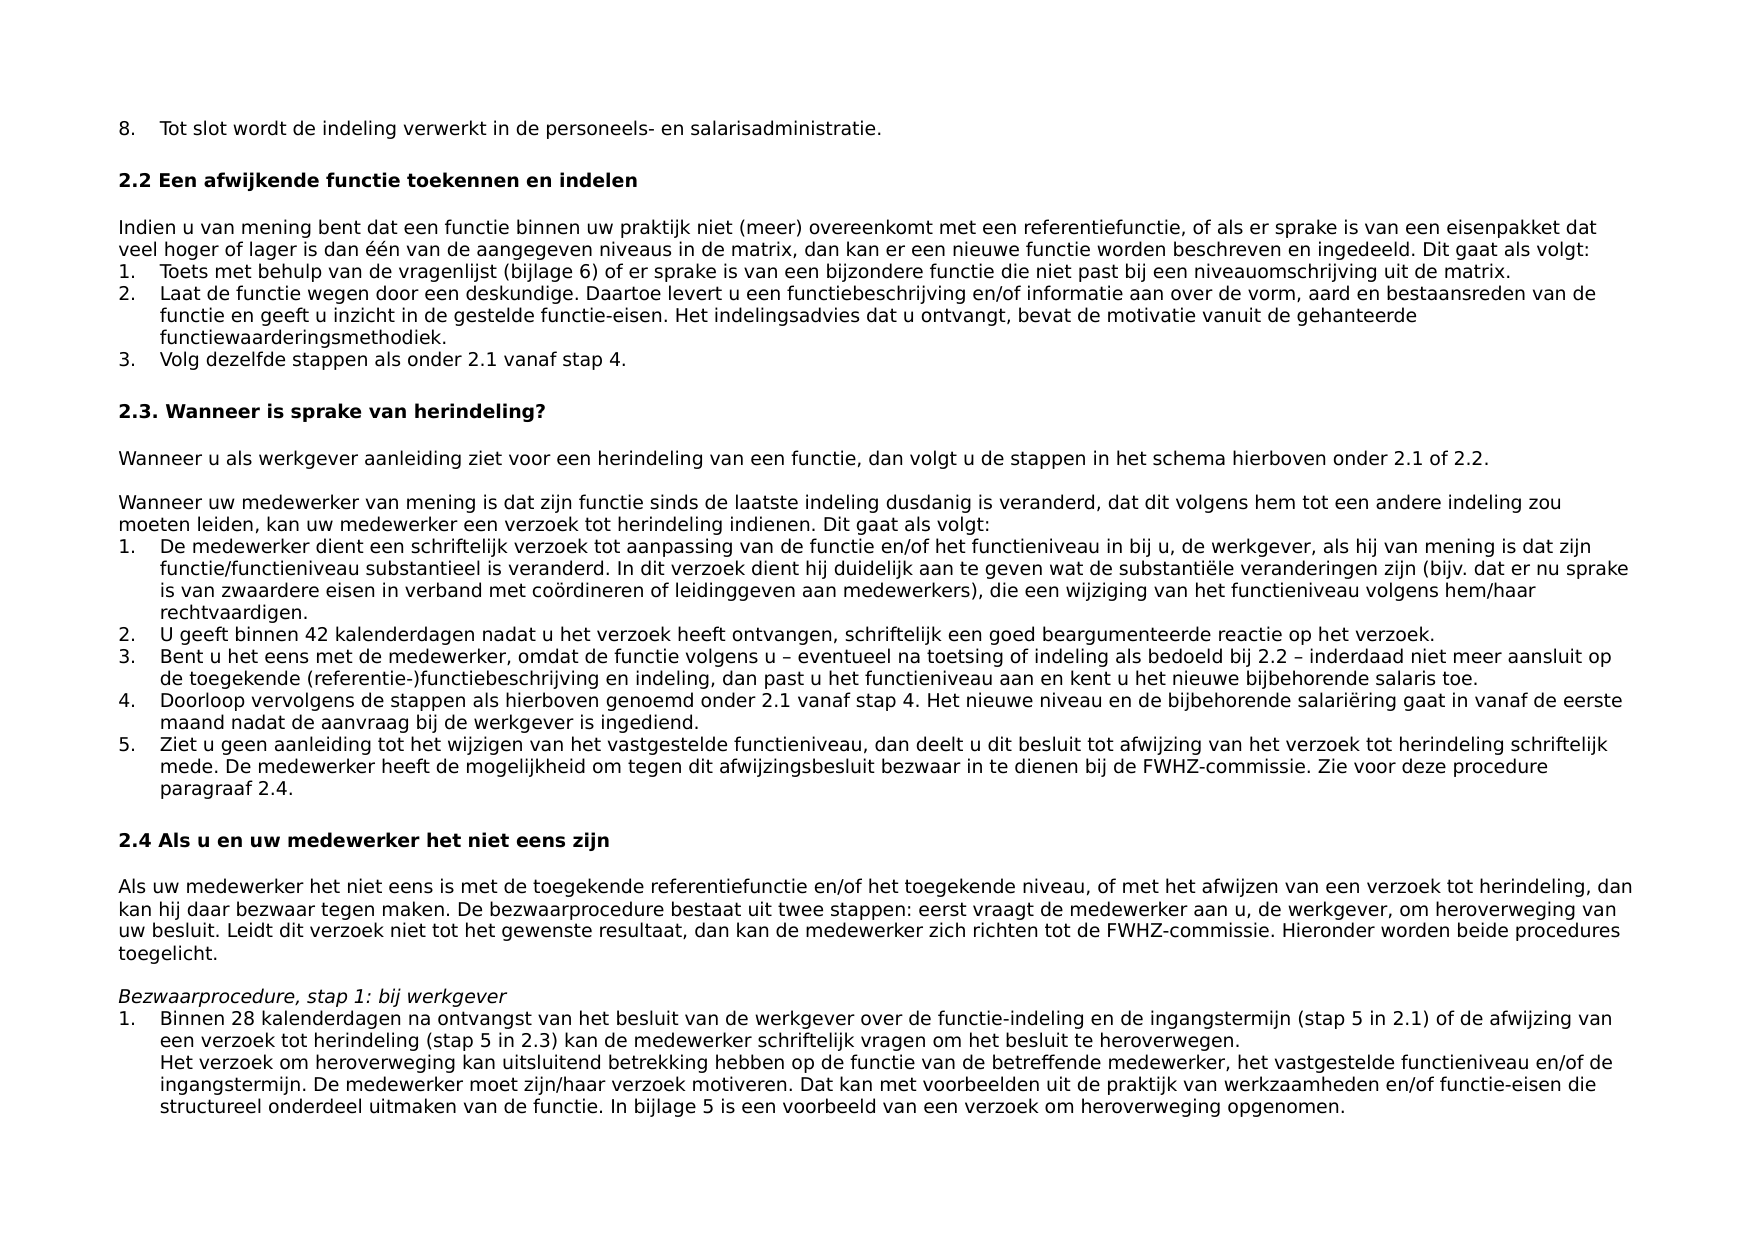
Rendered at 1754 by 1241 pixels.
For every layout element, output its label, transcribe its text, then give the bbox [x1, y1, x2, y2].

subtitle 2.2 Een afwijkende functie toekennen en indelen [118, 170, 1636, 192]
subtitle 2.4 Als u en uw medewerker het niet eens zijn [118, 829, 1636, 851]
text 3. Volg dezelfde stappen als onder 2.1 vanaf stap 4. [118, 349, 1636, 371]
subtitle Bezwaarprocedure, stap 1: bij werkgever [118, 986, 1636, 1008]
text 1. Binnen 28 kalenderdagen na ontvangst van het besluit van de werkgever over de functie-indeling en de ingangstermijn (stap 5 in 2.1) of de afwijzing van een verzoek tot herindeling (stap 5 in 2.3) kan de medewerker schriftelijk vragen om het besluit te heroverwegen. [118, 1008, 1636, 1052]
text 1. De medewerker dient een schriftelijk verzoek tot aanpassing van de functie en/of het functieniveau in bij u, de werkgever, als hij van mening is dat zijn functie/functieniveau substantieel is veranderd. In dit verzoek dient hij duidelijk aan te geven wat de substantiële veranderingen zijn (bijv. dat er nu sprake is van zwaardere eisen in verband met coördineren of leidinggeven aan medewerkers), die een wijziging van het functieniveau volgens hem/haar rechtvaardigen. [118, 536, 1636, 624]
subtitle 2.3. Wanneer is sprake van herindeling? [118, 401, 1636, 423]
text 3. Bent u het eens met de medewerker, omdat de functie volgens u – eventueel na toetsing of indeling als bedoeld bij 2.2 – inderdaad niet meer aansluit op de toegekende (referentie-)functiebeschrijving en indeling, dan past u het functieniveau aan en kent u het nieuwe bijbehorende salaris toe. [118, 646, 1636, 689]
text Als uw medewerker het niet eens is met de toegekende referentiefunctie en/of het toegekende niveau, of met het afwijzen van een verzoek tot herindeling, dan kan hij daar bezwaar tegen maken. De bezwaarprocedure bestaat uit twee stappen: eerst vraagt de medewerker aan u, de werkgever, om heroverweging van uw besluit. Leidt dit verzoek niet tot het gewenste resultaat, dan kan de medewerker zich richten tot de FWHZ-commissie. Hieronder worden beide procedures toegelicht. [118, 876, 1636, 964]
text 1. Toets met behulp van de vragenlijst (bijlage 6) of er sprake is van een bijzondere functie die niet past bij een niveauomschrijving uit de matrix. [118, 261, 1636, 283]
text Indien u van mening bent dat een functie binnen uw praktijk niet (meer) overeenkomt met een referentiefunctie, of als er sprake is van een eisenpakket dat veel hoger of lager is dan één van de aangegeven niveaus in de matrix, dan kan er een nieuwe functie worden beschreven en ingedeeld. Dit gaat als volgt: [118, 217, 1636, 261]
text 8. Tot slot wordt de indeling verwerkt in de personeels- en salarisadministratie. [118, 118, 1636, 140]
text Het verzoek om heroverweging kan uitsluitend betrekking hebben op de functie van de betreffende medewerker, het vastgestelde functieniveau en/of de ingangstermijn. De medewerker moet zijn/haar verzoek motiveren. Dat kan met voorbeelden uit de praktijk van werkzaamheden en/of functie-eisen die structureel onderdeel uitmaken van de functie. In bijlage 5 is een voorbeeld van een verzoek om heroverweging opgenomen. [159, 1052, 1636, 1118]
text 4. Doorloop vervolgens de stappen als hierboven genoemd onder 2.1 vanaf stap 4. Het nieuwe niveau en de bijbehorende salariëring gaat in vanaf de eerste maand nadat de aanvraag bij de werkgever is ingediend. [118, 689, 1636, 733]
text 2. U geeft binnen 42 kalenderdagen nadat u het verzoek heeft ontvangen, schriftelijk een goed beargumenteerde reactie op het verzoek. [118, 624, 1636, 646]
text 5. Ziet u geen aanleiding tot het wijzigen van het vastgestelde functieniveau, dan deelt u dit besluit tot afwijzing van het verzoek tot herindeling schriftelijk mede. De medewerker heeft de mogelijkheid om tegen dit afwijzingsbesluit bezwaar in te dienen bij de FWHZ-commissie. Zie voor deze procedure paragraaf 2.4. [118, 733, 1636, 799]
text Wanneer uw medewerker van mening is dat zijn functie sinds de laatste indeling dusdanig is veranderd, dat dit volgens hem tot een andere indeling zou moeten leiden, kan uw medewerker een verzoek tot herindeling indienen. Dit gaat als volgt: [118, 492, 1636, 536]
text Wanneer u als werkgever aanleiding ziet voor een herindeling van een functie, dan volgt u de stappen in het schema hierboven onder 2.1 of 2.2. [118, 448, 1636, 470]
text 2. Laat de functie wegen door een deskundige. Daartoe levert u een functiebeschrijving en/of informatie aan over de vorm, aard en bestaansreden van de functie en geeft u inzicht in de gestelde functie-eisen. Het indelingsadvies dat u ontvangt, bevat de motivatie vanuit de gehanteerde functiewaarderingsmethodiek. [118, 283, 1636, 349]
